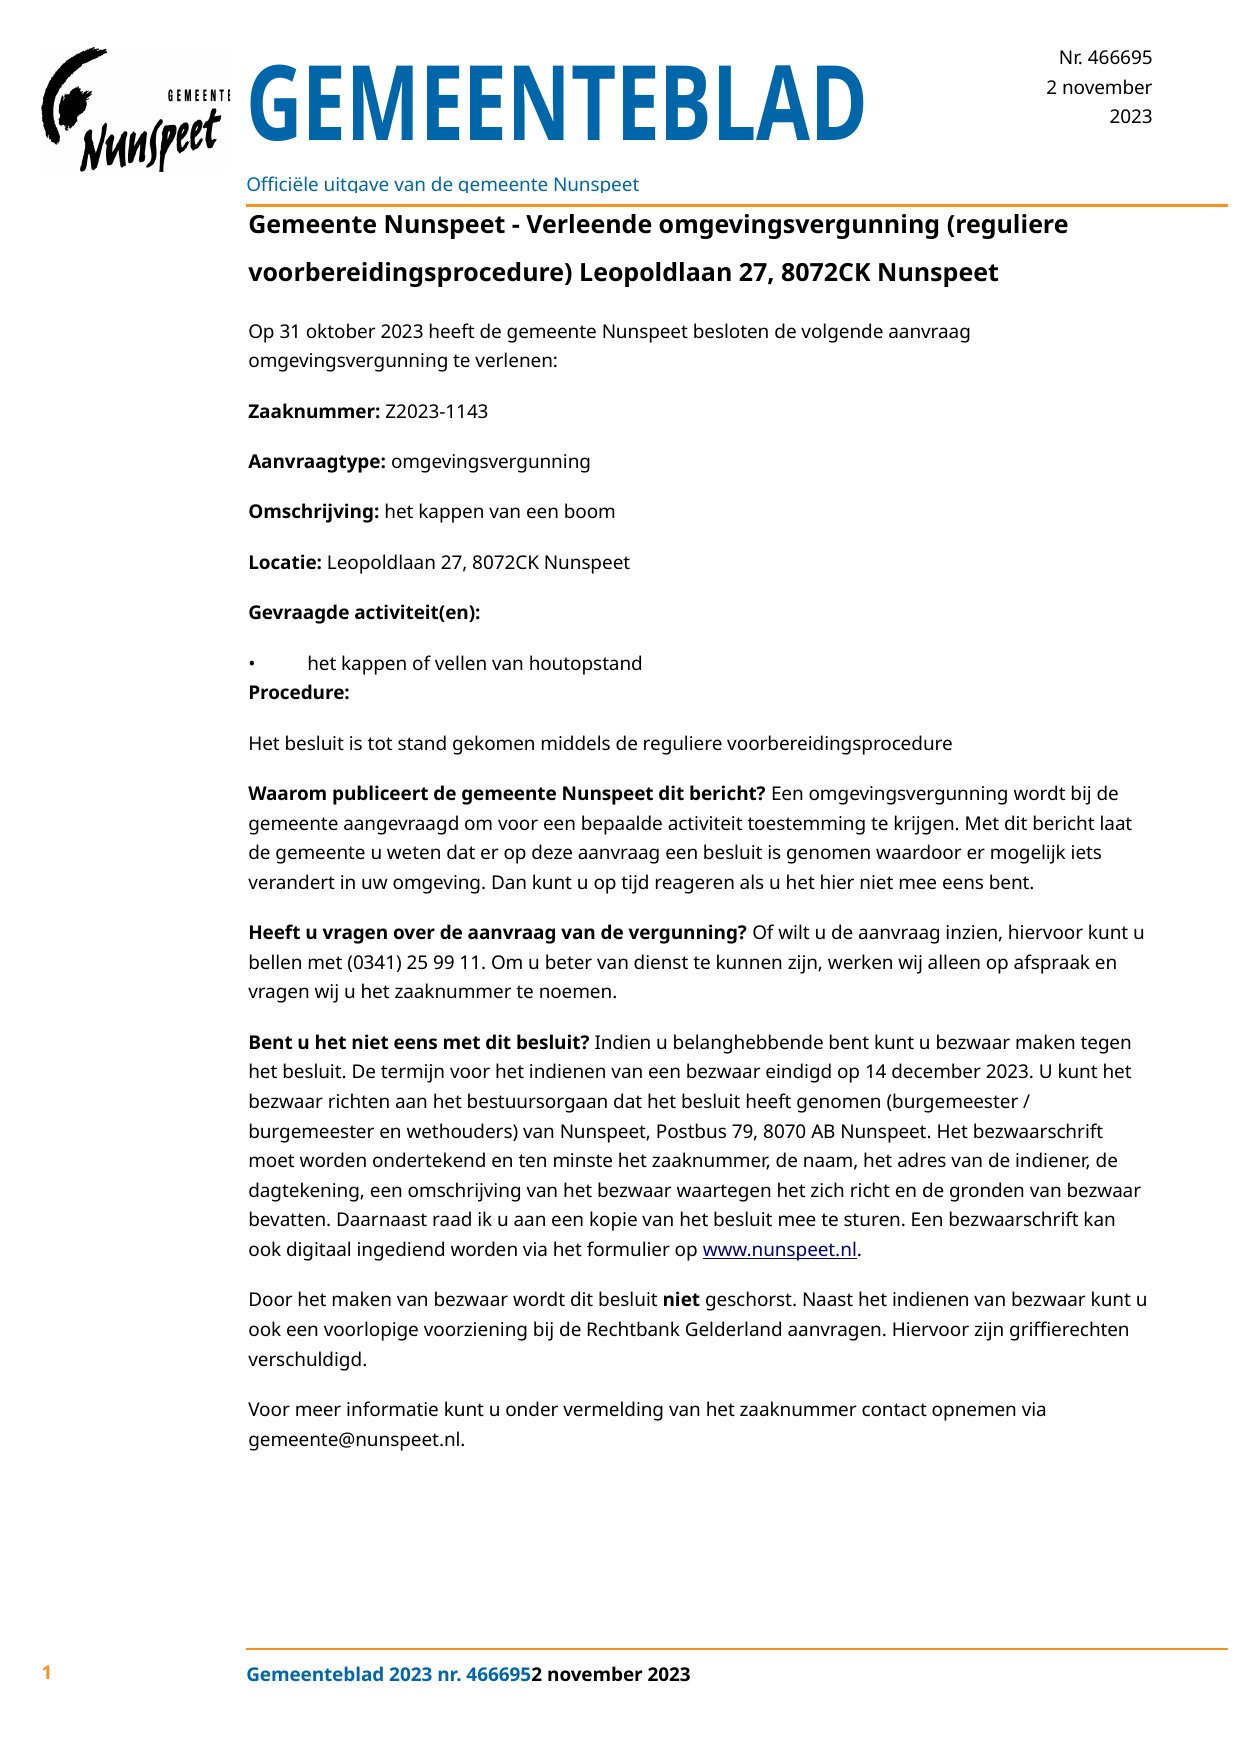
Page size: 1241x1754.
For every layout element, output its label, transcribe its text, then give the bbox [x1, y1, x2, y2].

text Heeft u vragen over de aanvraag van de vergunning? Of wilt u de aanvraag inzien, hiervoor kunt u bellen met (0341) 25 99 11. Om u beter van dienst te kunnen zijn, werken wij alleen op afspraak en vragen wij u het zaaknummer te noemen. [248, 919, 1152, 1004]
list het kappen of vellen van houtopstand [248, 650, 1152, 676]
text Procedure: [248, 679, 1152, 705]
picture [41, 47, 231, 172]
text Bent u het niet eens met dit besluit? Indien u belanghebbende bent kunt u bezwaar maken tegen het besluit. De termijn voor het indienen van een bezwaar eindigd op 14 december 2023. U kunt het bezwaar richten aan het bestuursorgaan dat het besluit heeft genomen (burgemeester / burgemeester en wethouders) van Nunspeet, Postbus 79, 8070 AB Nunspeet. Het bezwaarschrift moet worden ondertekend en ten minste het zaaknummer, de naam, het adres van de indiener, de dagtekening, een omschrijving van het bezwaar waartegen het zich richt en de gronden van bezwaar bevatten. Daarnaast raad ik u aan een kopie van het besluit mee te sturen. Een bezwaarschrift kan ook digitaal ingediend worden via het formulier op www.nunspeet.nl. [248, 1029, 1152, 1262]
text Aanvraagtype: omgevingsvergunning [248, 448, 1152, 474]
text Het besluit is tot stand gekomen middels de reguliere voorbereidingsprocedure [248, 730, 1152, 756]
text Door het maken van bezwaar wordt dit besluit niet geschorst. Naast het indienen van bezwaar kunt u ook een voorlopige voorziening bij de Rechtbank Gelderland aanvragen. Hiervoor zijn griffierechten verschuldigd. [248, 1287, 1152, 1372]
text Gemeente Nunspeet - Verleende omgevingsvergunning (reguliere voorbereidingsprocedure) Leopoldlaan 27, 8072CK Nunspeet [248, 207, 1152, 288]
text Locatie: Leopoldlaan 27, 8072CK Nunspeet [248, 549, 1152, 575]
text Zaaknummer: Z2023-1143 [248, 398, 1152, 424]
text Voor meer informatie kunt u onder vermelding van het zaaknummer contact opnemen via gemeente@nunspeet.nl. [248, 1396, 1152, 1452]
text Waarom publiceert de gemeente Nunspeet dit bericht? Een omgevingsvergunning wordt bij de gemeente aangevraagd om voor een bepaalde activiteit toestemming te krijgen. Met dit bericht laat de gemeente u weten dat er op deze aanvraag een besluit is genomen waardoor er mogelijk iets verandert in uw omgeving. Dan kunt u op tijd reageren als u het hier niet mee eens bent. [248, 780, 1152, 895]
text Op 31 oktober 2023 heeft de gemeente Nunspeet besloten de volgende aanvraag omgevingsvergunning te verlenen: [248, 318, 1152, 373]
text Omschrijving: het kappen van een boom [248, 499, 1152, 524]
text Gevraagde activiteit(en): [248, 599, 1152, 625]
